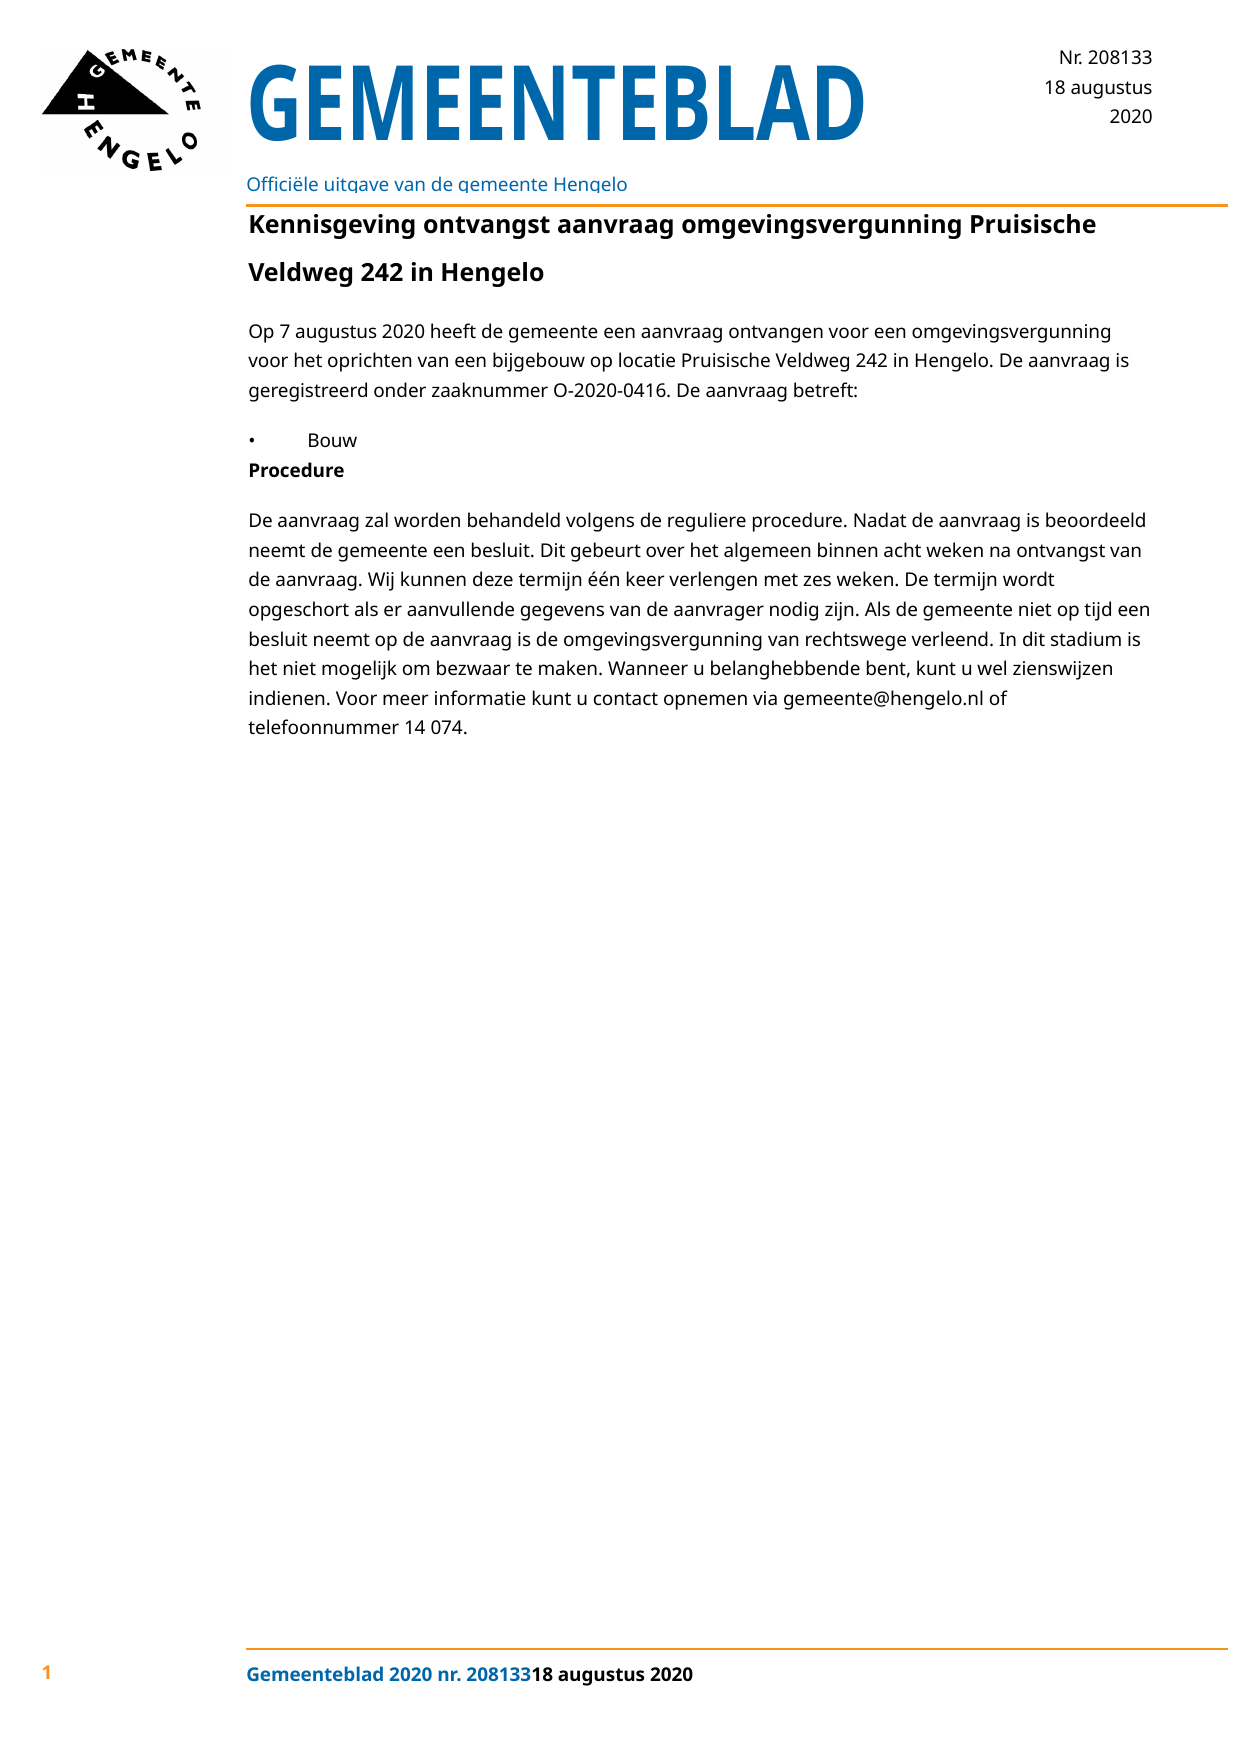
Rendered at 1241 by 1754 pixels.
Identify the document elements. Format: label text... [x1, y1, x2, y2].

text Procedure [248, 457, 1152, 483]
text Kennisgeving ontvangst aanvraag omgevingsvergunning Pruisische Veldweg 242 in Hengelo [248, 207, 1152, 288]
text Op 7 augustus 2020 heeft de gemeente een aanvraag ontvangen voor een omgevingsvergunning voor het oprichten van een bijgebouw op locatie Pruisische Veldweg 242 in Hengelo. De aanvraag is geregistreerd onder zaaknummer O-2020-0416. De aanvraag betreft: [248, 318, 1152, 403]
list Bouw [248, 427, 1152, 453]
picture [41, 47, 231, 172]
text De aanvraag zal worden behandeld volgens de reguliere procedure. Nadat de aanvraag is beoordeeld neemt de gemeente een besluit. Dit gebeurt over het algemeen binnen acht weken na ontvangst van de aanvraag. Wij kunnen deze termijn één keer verlengen met zes weken. De termijn wordt opgeschort als er aanvullende gegevens van de aanvrager nodig zijn. Als de gemeente niet op tijd een besluit neemt op de aanvraag is de omgevingsvergunning van rechtswege verleend. In dit stadium is het niet mogelijk om bezwaar te maken. Wanneer u belanghebbende bent, kunt u wel zienswijzen indienen. Voor meer informatie kunt u contact opnemen via gemeente@hengelo.nl of telefoonnummer 14 074. [248, 507, 1152, 740]
